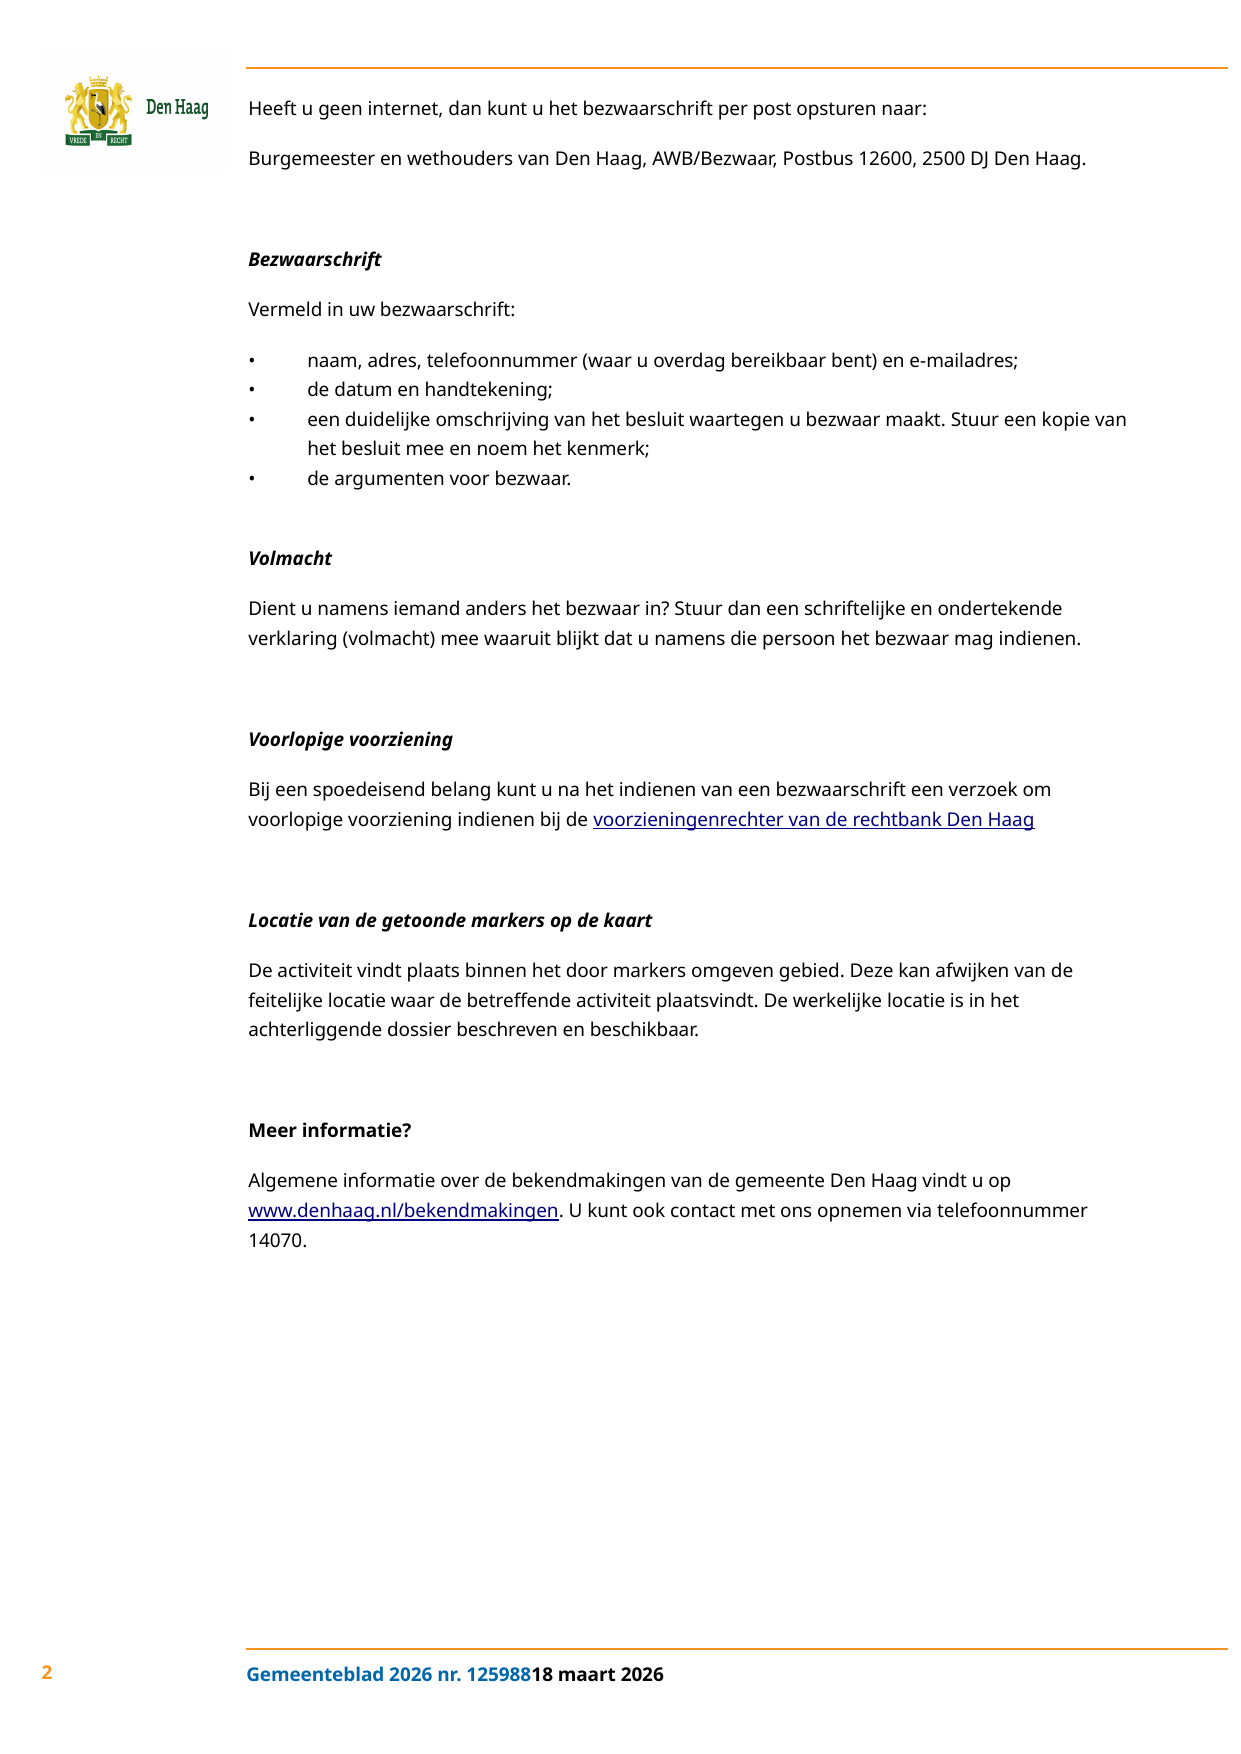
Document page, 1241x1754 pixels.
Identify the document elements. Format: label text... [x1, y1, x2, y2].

list naam, adres, telefoonnummer (waar u overdag bereikbaar bent) en e-mailadres; [248, 347, 1152, 373]
text Vermeld in uw bezwaarschrift: [248, 296, 1152, 322]
text Voorlopige voorziening [248, 726, 1152, 752]
list de datum en handtekening; [248, 376, 1152, 402]
text Bezwaarschrift [248, 246, 1152, 272]
list de argumenten voor bezwaar. [248, 465, 1152, 491]
text Volmacht [248, 545, 1152, 571]
text Heeft u geen internet, dan kunt u het bezwaarschrift per post opsturen naar: [248, 95, 1152, 121]
text Locatie van de getoonde markers op de kaart [248, 907, 1152, 933]
picture [41, 47, 231, 172]
text Meer informatie? [248, 1117, 1152, 1143]
list een duidelijke omschrijving van het besluit waartegen u bezwaar maakt. Stuur een kopie van het besluit mee en noem het kenmerk; [248, 406, 1152, 461]
text Algemene informatie over de bekendmakingen van de gemeente Den Haag vindt u op www.denhaag.nl/bekendmakingen. U kunt ook contact met ons opnemen via telefoonnummer 14070. [248, 1168, 1152, 1253]
text De activiteit vindt plaats binnen het door markers omgeven gebied. Deze kan afwijken van de feitelijke locatie waar de betreffende activiteit plaatsvindt. De werkelijke locatie is in het achterliggende dossier beschreven en beschikbaar. [248, 957, 1152, 1042]
text Burgemeester en wethouders van Den Haag, AWB/Bezwaar, Postbus 12600, 2500 DJ Den Haag. [248, 145, 1152, 171]
text Dient u namens iemand anders het bezwaar in? Stuur dan een schriftelijke en ondertekende verklaring (volmacht) mee waaruit blijkt dat u namens die persoon het bezwaar mag indienen. [248, 596, 1152, 651]
text Bij een spoedeisend belang kunt u na het indienen van een bezwaarschrift een verzoek om voorlopige voorziening indienen bij de voorzieningenrechter van de rechtbank Den Haag [248, 776, 1152, 832]
